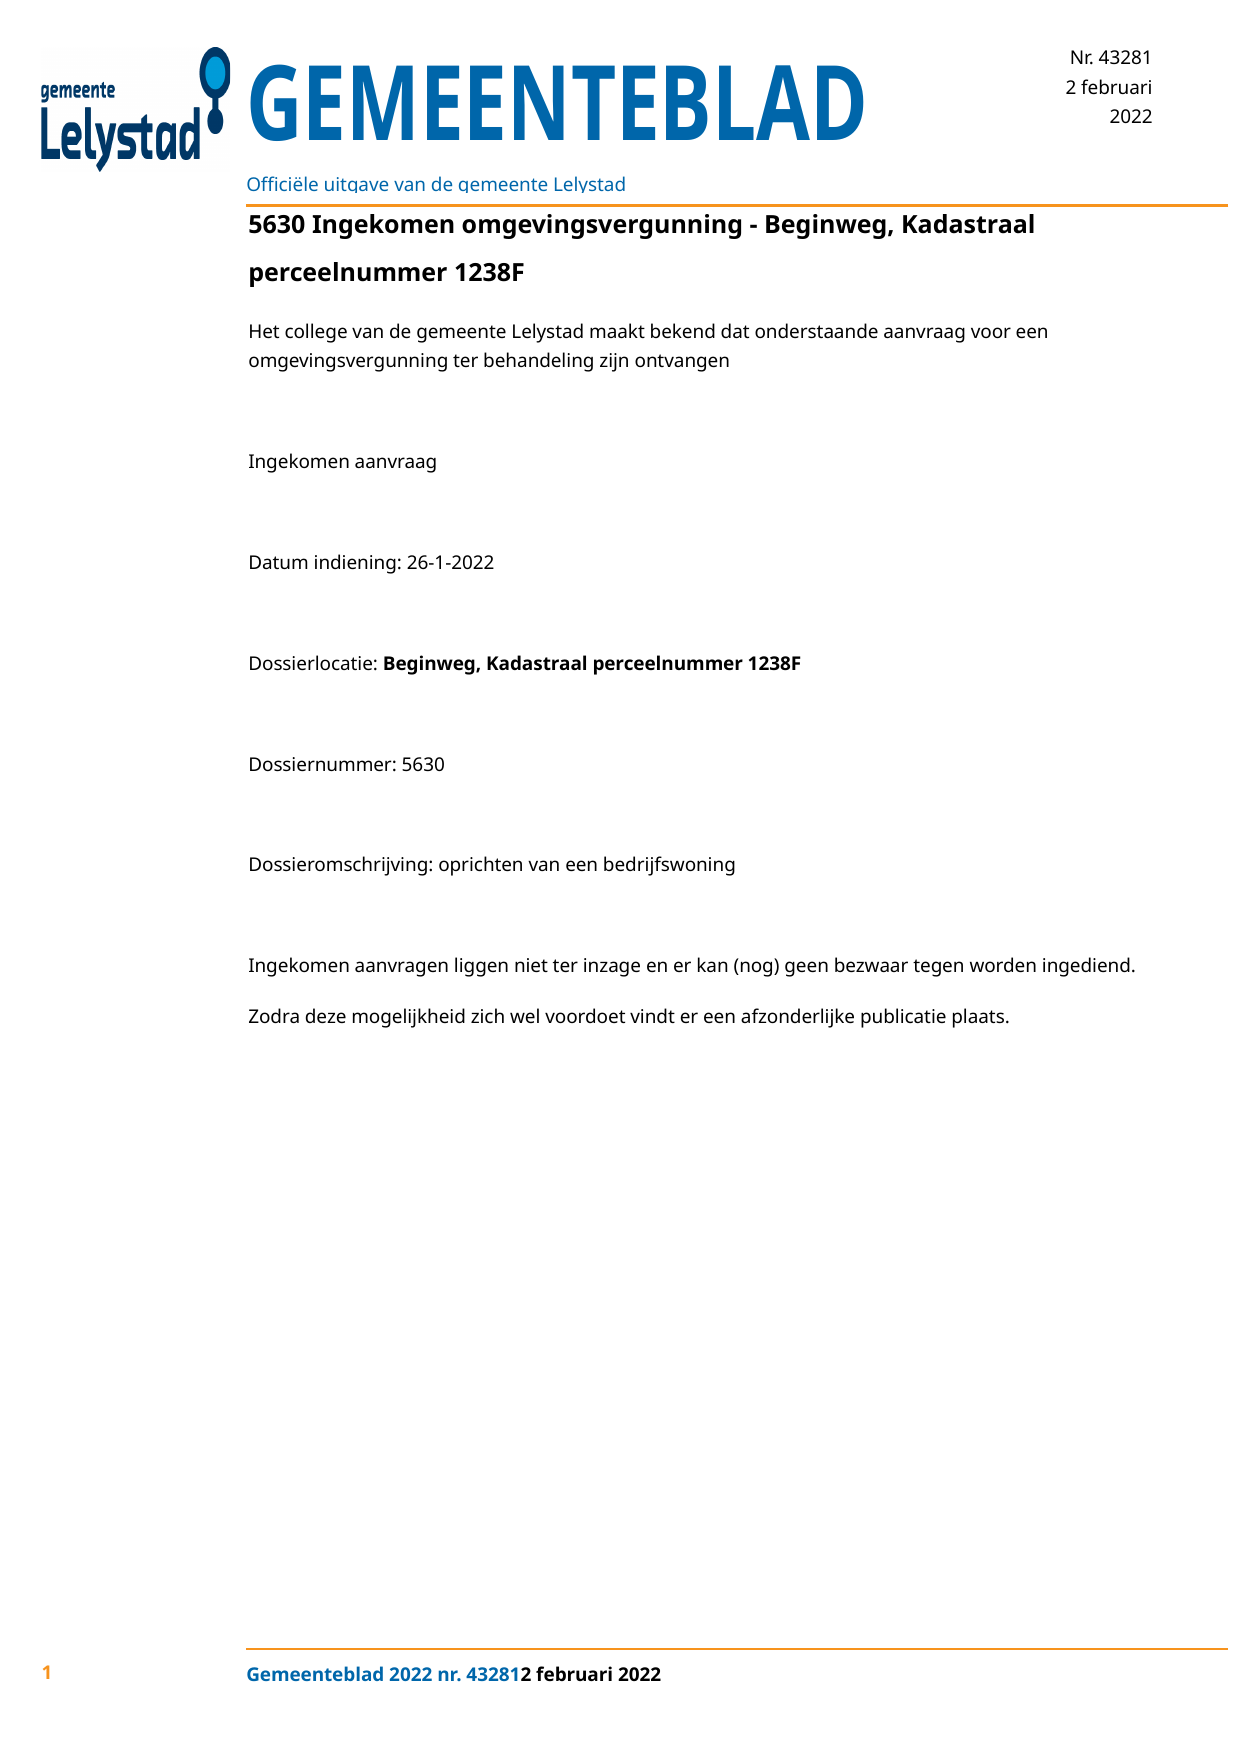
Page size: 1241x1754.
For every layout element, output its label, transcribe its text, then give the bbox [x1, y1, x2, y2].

text 5630 Ingekomen omgevingsvergunning - Beginweg, Kadastraal perceelnummer 1238F [248, 207, 1152, 288]
text Dossieromschrijving: oprichten van een bedrijfswoning [248, 852, 1152, 877]
text Het college van de gemeente Lelystad maakt bekend dat onderstaande aanvraag voor een omgevingsvergunning ter behandeling zijn ontvangen [248, 318, 1152, 373]
text Dossierlocatie: Beginweg, Kadastraal perceelnummer 1238F [248, 650, 1152, 676]
text Dossiernummer: 5630 [248, 751, 1152, 777]
text Datum indiening: 26-1-2022 [248, 549, 1152, 575]
text Ingekomen aanvragen liggen niet ter inzage en er kan (nog) geen bezwaar tegen worden ingediend. [248, 952, 1152, 978]
text Ingekomen aanvraag [248, 448, 1152, 474]
picture [41, 47, 231, 172]
text Zodra deze mogelijkheid zich wel voordoet vindt er een afzonderlijke publicatie plaats. [248, 1003, 1152, 1029]
